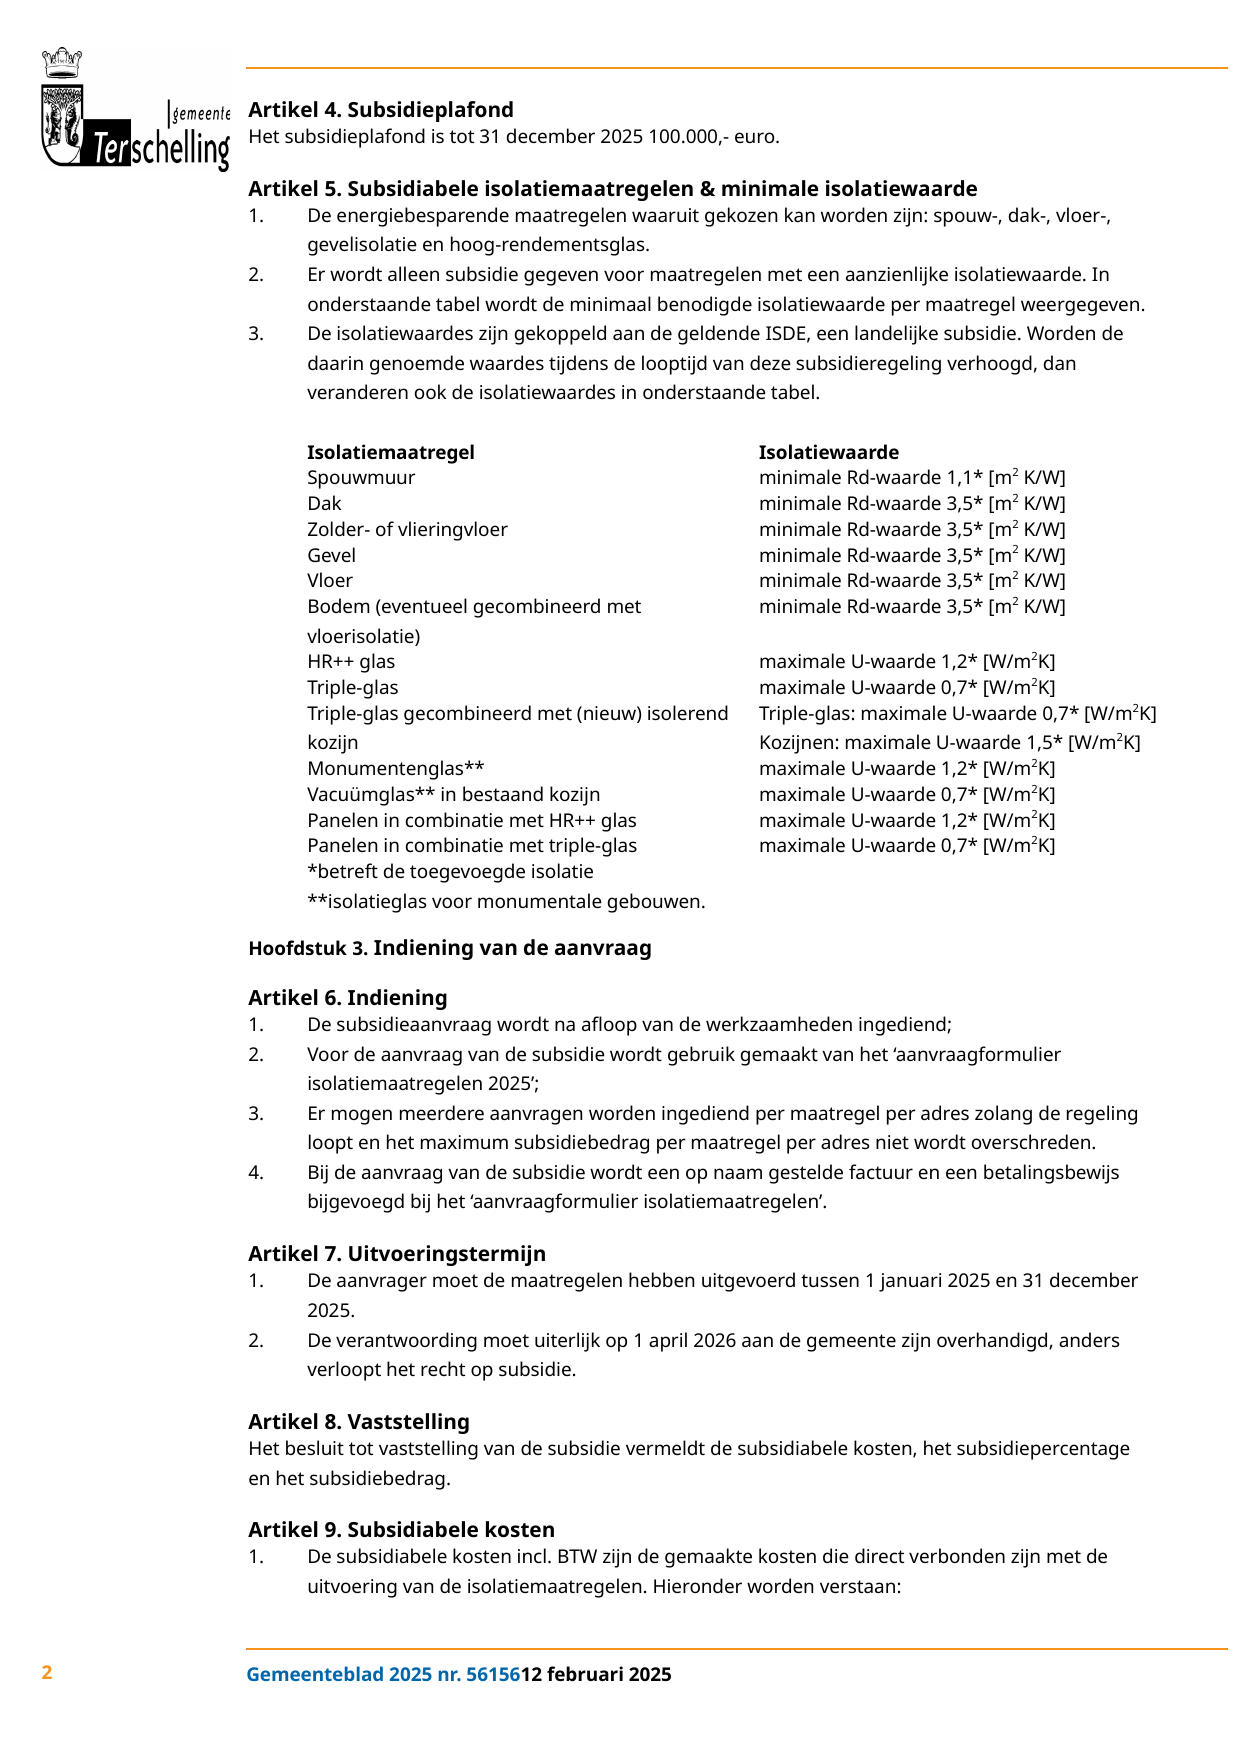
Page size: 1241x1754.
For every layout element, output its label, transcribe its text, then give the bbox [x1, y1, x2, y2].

table_cell minimale Rd-waarde 1,1* [m2 K/W] [759, 465, 1211, 490]
text Artikel 4. Subsidieplafond [248, 95, 1152, 123]
list De energiebesparende maatregelen waaruit gekozen kan worden zijn: spouw-, dak-, vloer-, gevelisolatie en hoog-rendementsglas. [248, 202, 1152, 257]
table_cell Dak [307, 490, 759, 516]
table_cell minimale Rd-waarde 3,5* [m2 K/W] [759, 568, 1211, 593]
list Voor de aanvraag van de subsidie wordt gebruik gemaakt van het ‘aanvraagformulier isolatiemaatregelen 2025’; [248, 1041, 1152, 1096]
table_cell minimale Rd-waarde 3,5* [m2 K/W] [759, 516, 1211, 542]
text Artikel 5. Subsidiabele isolatiemaatregelen & minimale isolatiewaarde [248, 174, 1152, 202]
table_cell Zolder- of vlieringvloer [307, 516, 759, 542]
table_cell maximale U-waarde 0,7* [W/m2K] [759, 833, 1211, 858]
table_cell minimale Rd-waarde 3,5* [m2 K/W] [759, 542, 1211, 567]
table_cell maximale U-waarde 0,7* [W/m2K] [759, 781, 1211, 807]
table_cell Triple-glas gecombineerd met (nieuw) isolerend kozijn [307, 700, 759, 755]
table_cell Spouwmuur [307, 465, 759, 490]
table_cell minimale Rd-waarde 3,5* [m2 K/W] [759, 593, 1211, 648]
table_cell maximale U-waarde 0,7* [W/m2K] [759, 674, 1211, 700]
text Het besluit tot vaststelling van de subsidie vermeldt de subsidiabele kosten, het subsidiepercentage en het subsidiebedrag. [248, 1435, 1152, 1491]
table_cell HR++ glas [307, 649, 759, 674]
table_header Isolatiemaatregel [307, 439, 759, 464]
text Artikel 7. Uitvoeringstermijn [248, 1239, 1152, 1268]
list *betreft de toegevoegde isolatie [248, 858, 1152, 884]
list **isolatieglas voor monumentale gebouwen. [248, 888, 1152, 914]
table_cell Gevel [307, 542, 759, 567]
list Bij de aanvraag van de subsidie wordt een op naam gestelde factuur en een betalingsbewijs bijgevoegd bij het ‘aanvraagformulier isolatiemaatregelen’. [248, 1159, 1152, 1214]
text Artikel 8. Vaststelling [248, 1407, 1152, 1435]
table_cell Vloer [307, 568, 759, 593]
table_cell maximale U-waarde 1,2* [W/m2K] [759, 649, 1211, 674]
table_cell Triple-glas: maximale U-waarde 0,7* [W/m2K] Kozijnen: maximale U-waarde 1,5* [W/m2K] [759, 700, 1211, 755]
table_cell minimale Rd-waarde 3,5* [m2 K/W] [759, 490, 1211, 516]
text Artikel 9. Subsidiabele kosten [248, 1515, 1152, 1544]
list Er mogen meerdere aanvragen worden ingediend per maatregel per adres zolang de regeling loopt en het maximum subsidiebedrag per maatregel per adres niet wordt overschreden. [248, 1100, 1152, 1155]
table_cell Panelen in combinatie met triple-glas [307, 833, 759, 858]
table_cell maximale U-waarde 1,2* [W/m2K] [759, 807, 1211, 832]
list De isolatiewaardes zijn gekoppeld aan de geldende ISDE, een landelijke subsidie. Worden de daarin genoemde waardes tijdens de looptijd van deze subsidieregeling verhoogd, dan veranderen ook de isolatiewaardes in onderstaande tabel. [248, 320, 1152, 405]
list De subsidiabele kosten incl. BTW zijn de gemaakte kosten die direct verbonden zijn met de uitvoering van de isolatiemaatregelen. Hieronder worden verstaan: [248, 1544, 1152, 1599]
text Artikel 6. Indiening [248, 983, 1152, 1011]
list De aanvrager moet de maatregelen hebben uitgevoerd tussen 1 januari 2025 en 31 december 2025. [248, 1268, 1152, 1323]
table_cell maximale U-waarde 1,2* [W/m2K] [759, 755, 1211, 781]
table_cell Triple-glas [307, 674, 759, 700]
table_cell Vacuümglas** in bestaand kozijn [307, 781, 759, 807]
list De verantwoording moet uiterlijk op 1 april 2026 aan de gemeente zijn overhandigd, anders verloopt het recht op subsidie. [248, 1327, 1152, 1382]
text Het subsidieplafond is tot 31 december 2025 100.000,- euro. [248, 123, 1152, 149]
text Hoofdstuk 3. Indiening van de aanvraag [248, 933, 1152, 962]
table_header Isolatiewaarde [759, 439, 1211, 464]
list Er wordt alleen subsidie gegeven voor maatregelen met een aanzienlijke isolatiewaarde. In onderstaande tabel wordt de minimaal benodigde isolatiewaarde per maatregel weergegeven. [248, 261, 1152, 317]
table_cell Panelen in combinatie met HR++ glas [307, 807, 759, 832]
list De subsidieaanvraag wordt na afloop van de werkzaamheden ingediend; [248, 1011, 1152, 1037]
table_cell Monumentenglas** [307, 755, 759, 781]
picture [41, 47, 231, 172]
table_cell Bodem (eventueel gecombineerd met vloerisolatie) [307, 593, 759, 648]
